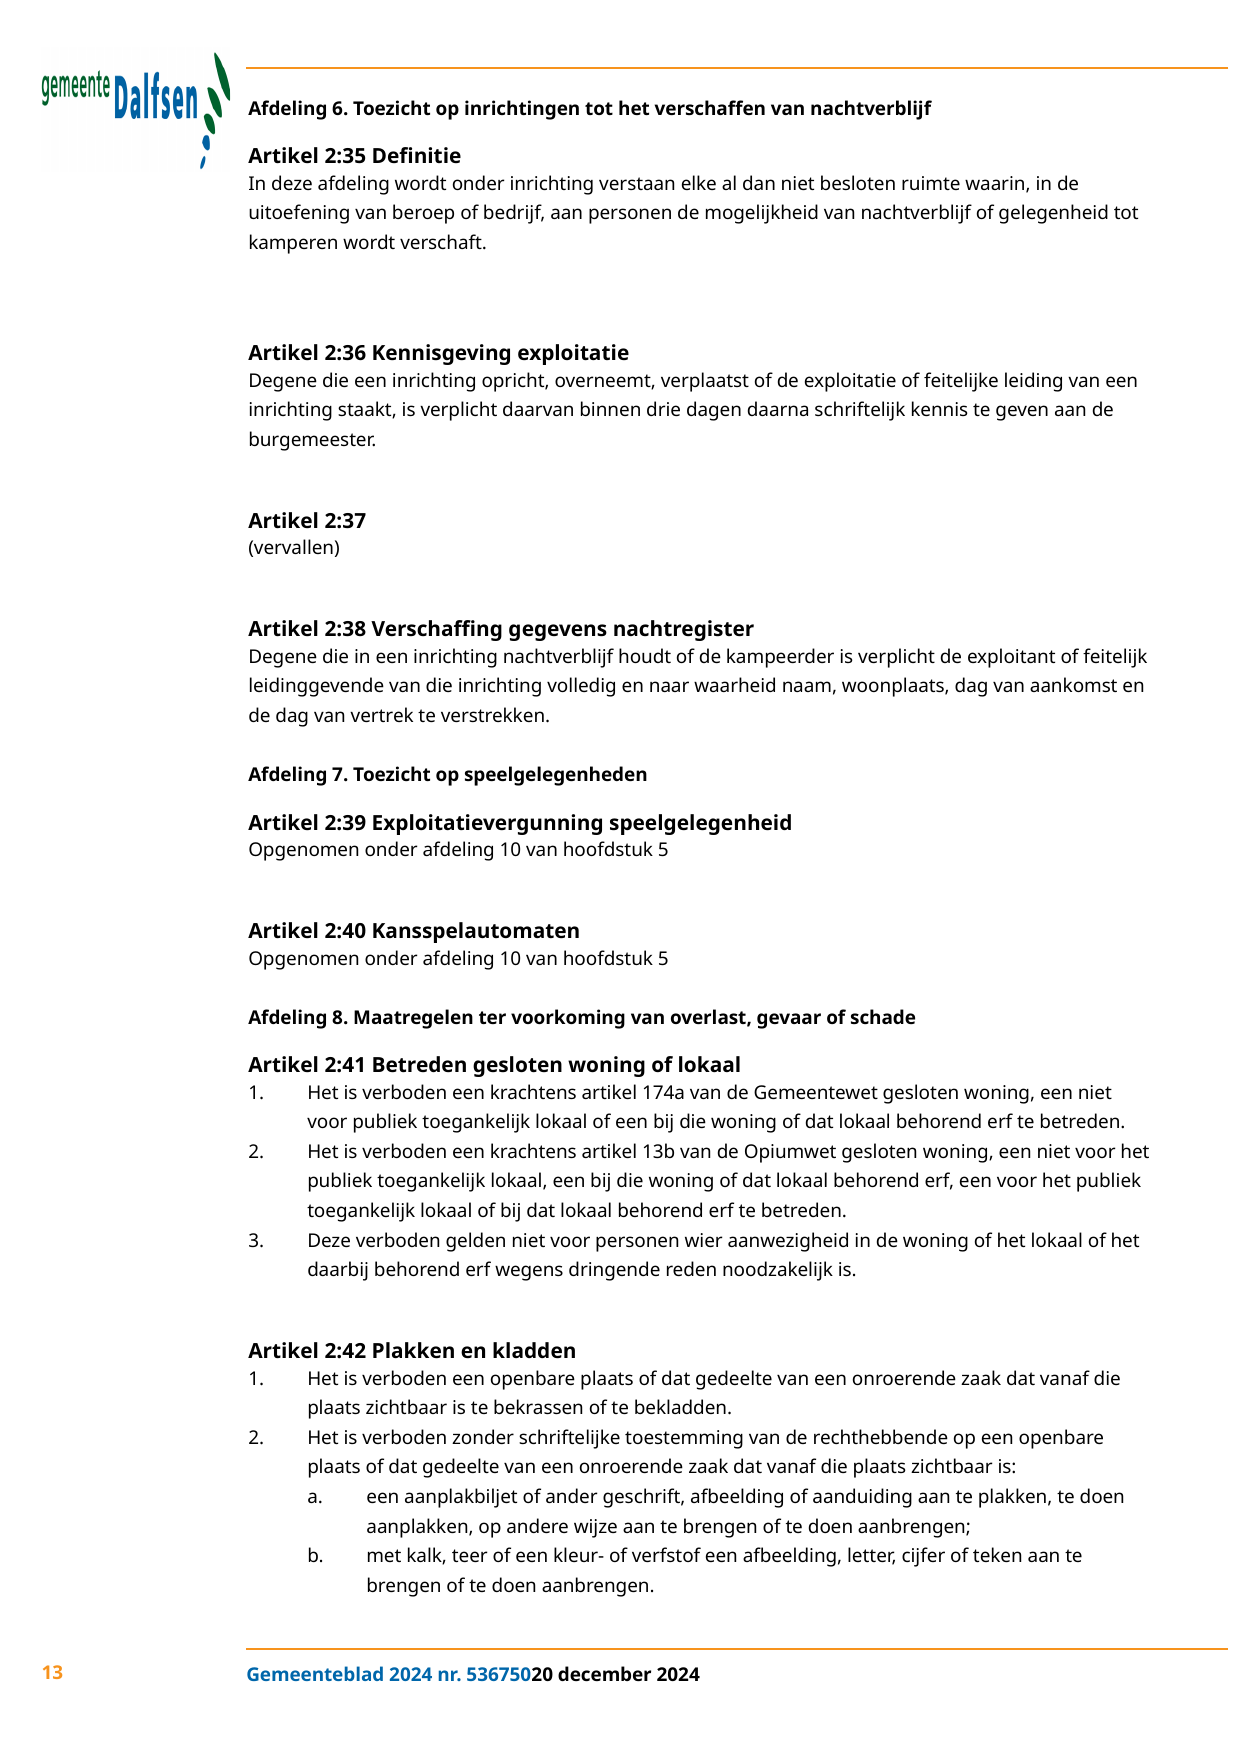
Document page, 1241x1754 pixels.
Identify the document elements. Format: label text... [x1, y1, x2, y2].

text Degene die in een inrichting nachtverblijf houdt of de kampeerder is verplicht de exploitant of feitelijk leidinggevende van die inrichting volledig en naar waarheid naam, woonplaats, dag van aankomst en de dag van vertrek te verstrekken. [248, 643, 1152, 728]
text Afdeling 6. Toezicht op inrichtingen tot het verschaffen van nachtverblijf [248, 95, 1152, 121]
text Artikel 2:38 Verschaffing gegevens nachtregister [248, 614, 1152, 643]
text In deze afdeling wordt onder inrichting verstaan elke al dan niet besloten ruimte waarin, in de uitoefening van beroep of bedrijf, aan personen de mogelijkheid van nachtverblijf of gelegenheid tot kamperen wordt verschaft. [248, 170, 1152, 255]
list een aanplakbiljet of ander geschrift, afbeelding of aanduiding aan te plakken, te doen aanplakken, op andere wijze aan te brengen of te doen aanbrengen; [307, 1483, 1152, 1538]
list met kalk, teer of een kleur- of verfstof een afbeelding, letter, cijfer of teken aan te brengen of te doen aanbrengen. [307, 1542, 1152, 1598]
text Afdeling 8. Maatregelen ter voorkoming van overlast, gevaar of schade [248, 1004, 1152, 1030]
text Artikel 2:36 Kennisgeving exploitatie [248, 338, 1152, 367]
list Het is verboden een krachtens artikel 174a van de Gemeentewet gesloten woning, een niet voor publiek toegankelijk lokaal of een bij die woning of dat lokaal behorend erf te betreden. [248, 1079, 1152, 1134]
text Artikel 2:35 Definitie [248, 141, 1152, 170]
text Degene die een inrichting opricht, overneemt, verplaatst of de exploitatie of feitelijke leiding van een inrichting staakt, is verplicht daarvan binnen drie dagen daarna schriftelijk kennis te geven aan de burgemeester. [248, 367, 1152, 452]
text Artikel 2:42 Plakken en kladden [248, 1336, 1152, 1365]
text Artikel 2:37 [248, 506, 1152, 534]
list Deze verboden gelden niet voor personen wier aanwezigheid in de woning of het lokaal of het daarbij behorend erf wegens dringende reden noodzakelijk is. [248, 1227, 1152, 1282]
list Het is verboden een openbare plaats of dat gedeelte van een onroerende zaak dat vanaf die plaats zichtbaar is te bekrassen of te bekladden. [248, 1365, 1152, 1420]
text Opgenomen onder afdeling 10 van hoofdstuk 5 [248, 836, 1152, 862]
text Opgenomen onder afdeling 10 van hoofdstuk 5 [248, 945, 1152, 971]
list Het is verboden zonder schriftelijke toestemming van de rechthebbende op een openbare plaats of dat gedeelte van een onroerende zaak dat vanaf die plaats zichtbaar is: [248, 1424, 1152, 1479]
text Artikel 2:41 Betreden gesloten woning of lokaal [248, 1051, 1152, 1079]
picture [41, 47, 231, 172]
text (vervallen) [248, 534, 1152, 560]
text Afdeling 7. Toezicht op speelgelegenheden [248, 761, 1152, 787]
text Artikel 2:39 Exploitatievergunning speelgelegenheid [248, 808, 1152, 836]
text Artikel 2:40 Kansspelautomaten [248, 916, 1152, 945]
list Het is verboden een krachtens artikel 13b van de Opiumwet gesloten woning, een niet voor het publiek toegankelijk lokaal, een bij die woning of dat lokaal behorend erf, een voor het publiek toegankelijk lokaal of bij dat lokaal behorend erf te betreden. [248, 1138, 1152, 1223]
